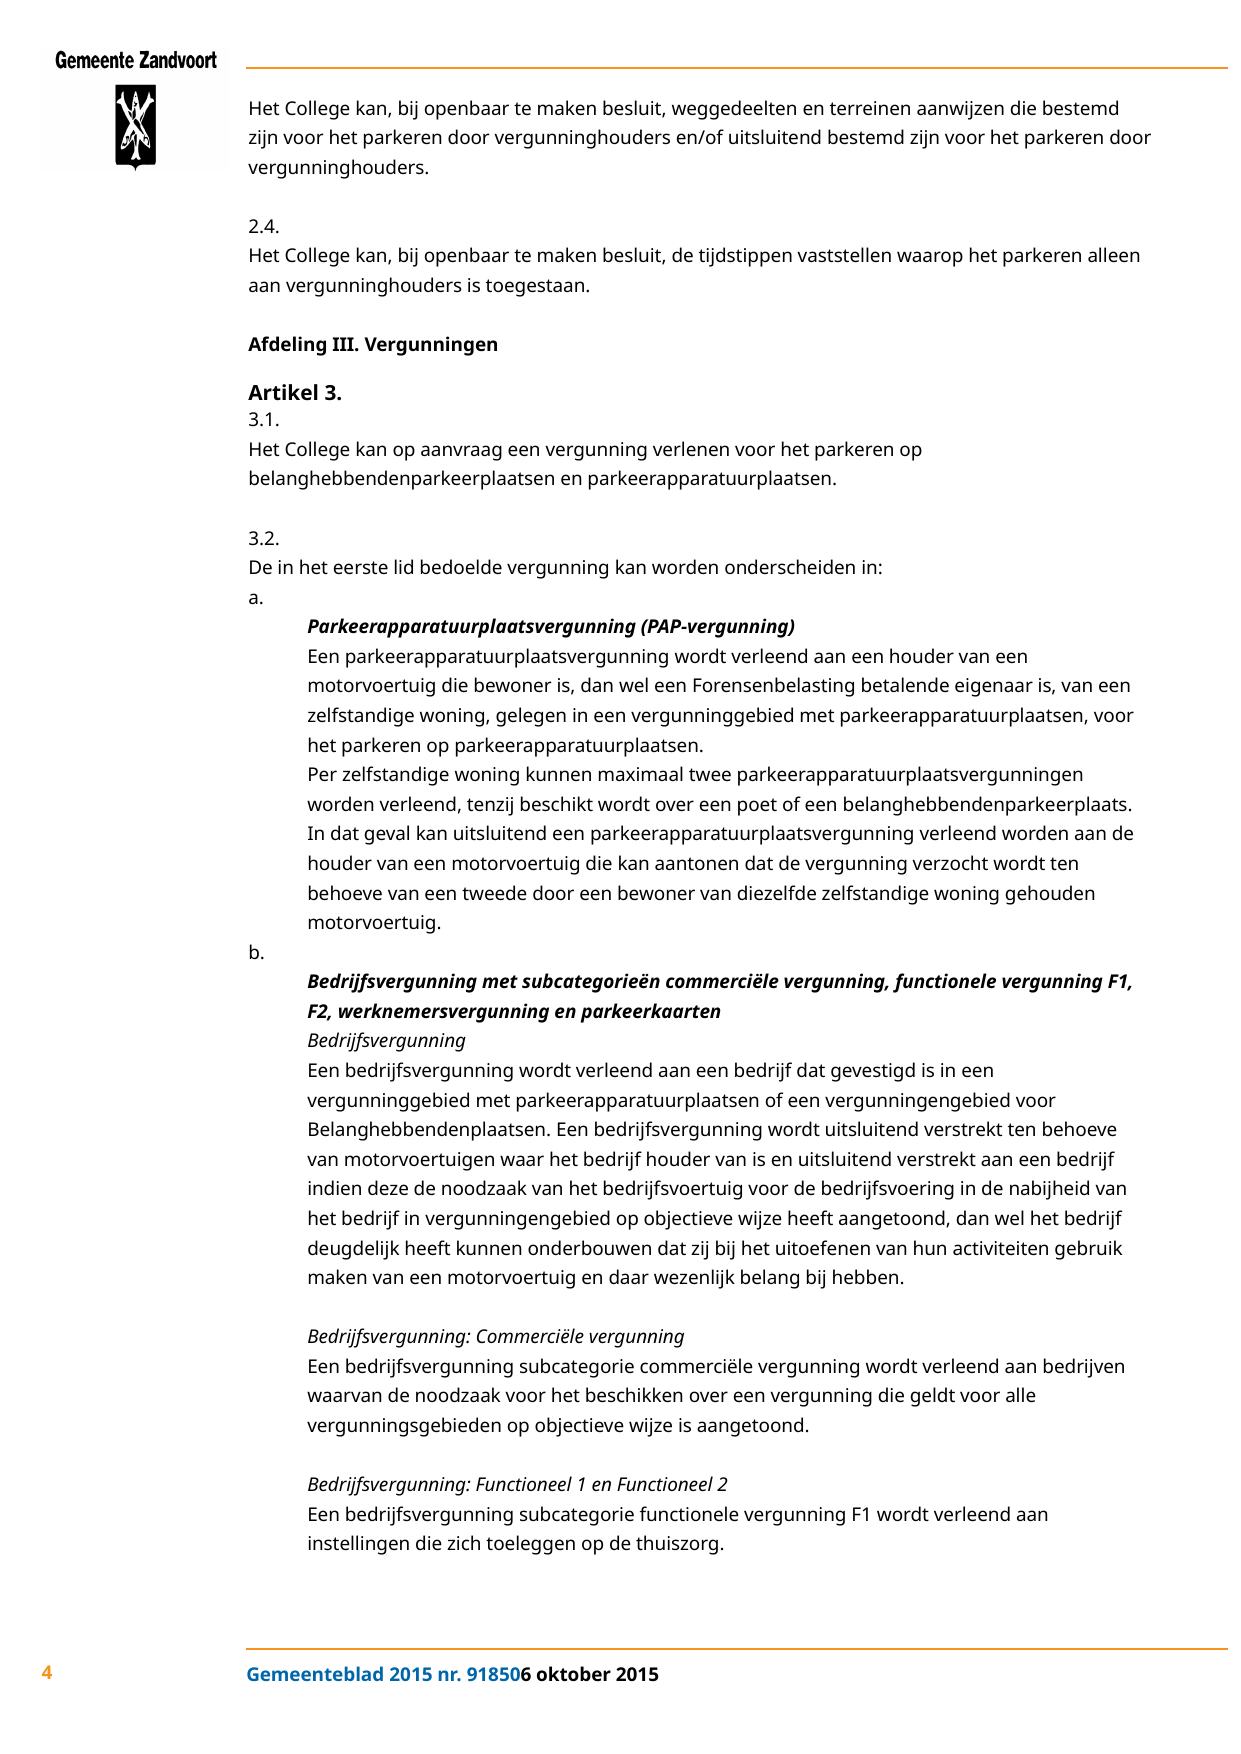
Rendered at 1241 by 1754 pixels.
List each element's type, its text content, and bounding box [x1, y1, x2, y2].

text Artikel 3. [248, 378, 1152, 406]
text Het College kan, bij openbaar te maken besluit, weggedeelten en terreinen aanwijzen die bestemd zijn voor het parkeren door vergunninghouders en/of uitsluitend bestemd zijn voor het parkeren door vergunninghouders. [248, 95, 1152, 180]
text 3.2. [248, 525, 1152, 551]
text 2.4. [248, 213, 1152, 239]
list Parkeerapparatuurplaatsvergunning (PAP-vergunning) [248, 613, 1152, 639]
list Een bedrijfsvergunning subcategorie commerciële vergunning wordt verleend aan bedrijven waarvan de noodzaak voor het beschikken over een vergunning die geldt voor alle vergunningsgebieden op objectieve wijze is aangetoond. [248, 1353, 1152, 1438]
list Per zelfstandige woning kunnen maximaal twee parkeerapparatuurplaatsvergunningen worden verleend, tenzij beschikt wordt over een poet of een belanghebbendenparkeerplaats. In dat geval kan uitsluitend een parkeerapparatuurplaatsvergunning verleend worden aan de houder van een motorvoertuig die kan aantonen dat de vergunning verzocht wordt ten behoeve van een tweede door een bewoner van diezelfde zelfstandige woning gehouden motorvoertuig. [248, 761, 1152, 935]
text Het College kan op aanvraag een vergunning verlenen voor het parkeren op belanghebbendenparkeerplaatsen en parkeerapparatuurplaatsen. [248, 436, 1152, 491]
list Bedrijfsvergunning: Commerciële vergunning [248, 1323, 1152, 1349]
text Afdeling III. Vergunningen [248, 331, 1152, 357]
list Een bedrijfsvergunning subcategorie functionele vergunning F1 wordt verleend aan instellingen die zich toeleggen op de thuiszorg. [248, 1501, 1152, 1556]
list Een parkeerapparatuurplaatsvergunning wordt verleend aan een houder van een motorvoertuig die bewoner is, dan wel een Forensenbelasting betalende eigenaar is, van een zelfstandige woning, gelegen in een vergunninggebied met parkeerapparatuurplaatsen, voor het parkeren op parkeerapparatuurplaatsen. [248, 643, 1152, 758]
list Bedrijfsvergunning: Functioneel 1 en Functioneel 2 [248, 1471, 1152, 1497]
list Bedrijfsvergunning met subcategorieën commerciële vergunning, functionele vergunning F1, F2, werknemersvergunning en parkeerkaarten [248, 968, 1152, 1024]
list Bedrijfsvergunning [248, 1028, 1152, 1053]
text Het College kan, bij openbaar te maken besluit, de tijdstippen vaststellen waarop het parkeren alleen aan vergunninghouders is toegestaan. [248, 243, 1152, 298]
list Een bedrijfsvergunning wordt verleend aan een bedrijf dat gevestigd is in een vergunninggebied met parkeerapparatuurplaatsen of een vergunningengebied voor Belanghebbendenplaatsen. Een bedrijfsvergunning wordt uitsluitend verstrekt ten behoeve van motorvoertuigen waar het bedrijf houder van is en uitsluitend verstrekt aan een bedrijf indien deze de noodzaak van het bedrijfsvoertuig voor de bedrijfsvoering in de nabijheid van het bedrijf in vergunningengebied op objectieve wijze heeft aangetoond, dan wel het bedrijf deugdelijk heeft kunnen onderbouwen dat zij bij het uitoefenen van hun activiteiten gebruik maken van een motorvoertuig en daar wezenlijk belang bij hebben. [248, 1057, 1152, 1290]
text De in het eerste lid bedoelde vergunning kan worden onderscheiden in: [248, 554, 1152, 580]
text 3.1. [248, 406, 1152, 432]
picture [41, 47, 231, 172]
